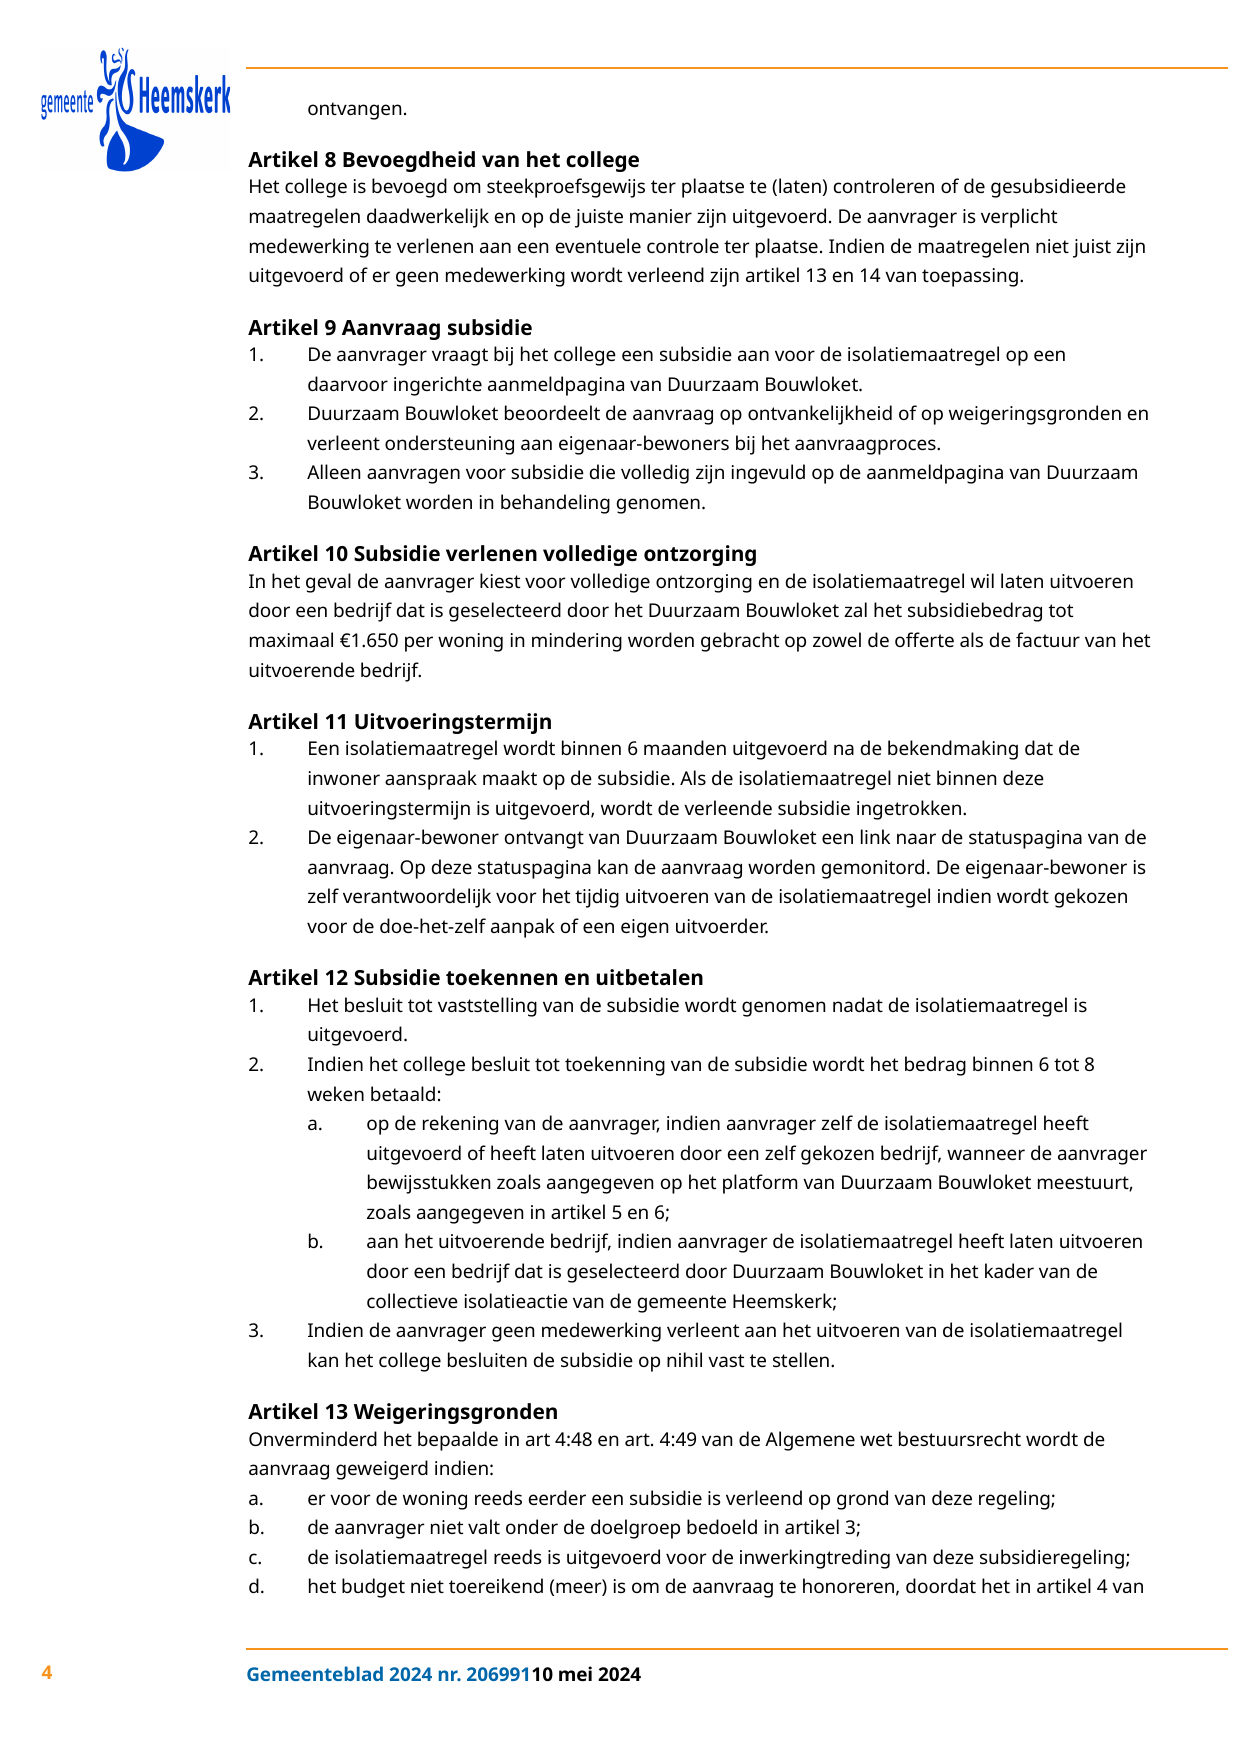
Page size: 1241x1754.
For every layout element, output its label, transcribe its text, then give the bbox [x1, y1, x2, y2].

text Het college is bevoegd om steekproefsgewijs ter plaatse te (laten) controleren of de gesubsidieerde maatregelen daadwerkelijk en op de juiste manier zijn uitgevoerd. De aanvrager is verplicht medewerking te verlenen aan een eventuele controle ter plaatse. Indien de maatregelen niet juist zijn uitgevoerd of er geen medewerking wordt verleend zijn artikel 13 en 14 van toepassing. [248, 174, 1152, 288]
text Artikel 11 Uitvoeringstermijn [248, 707, 1152, 736]
list het budget niet toereikend (meer) is om de aanvraag te honoreren, doordat het in artikel 4 van [248, 1574, 1152, 1599]
text Onverminderd het bepaalde in art 4:48 en art. 4:49 van de Algemene wet bestuursrecht wordt de aanvraag geweigerd indien: [248, 1426, 1152, 1481]
list de aanvrager niet valt onder de doelgroep bedoeld in artikel 3; [248, 1514, 1152, 1540]
text Artikel 8 Bevoegdheid van het college [248, 145, 1152, 174]
list Het besluit tot vaststelling van de subsidie wordt genomen nadat de isolatiemaatregel is uitgevoerd. [248, 992, 1152, 1047]
text In het geval de aanvrager kiest voor volledige ontzorging en de isolatiemaatregel wil laten uitvoeren door een bedrijf dat is geselecteerd door het Duurzaam Bouwloket zal het subsidiebedrag tot maximaal €1.650 per woning in mindering worden gebracht op zowel de offerte als de factuur van het uitvoerende bedrijf. [248, 568, 1152, 682]
list Alleen aanvragen voor subsidie die volledig zijn ingevuld op de aanmeldpagina van Duurzaam Bouwloket worden in behandeling genomen. [248, 459, 1152, 515]
list De eigenaar-bewoner ontvangt van Duurzaam Bouwloket een link naar de statuspagina van de aanvraag. Op deze statuspagina kan de aanvraag worden gemonitord. De eigenaar-bewoner is zelf verantwoordelijk voor het tijdig uitvoeren van de isolatiemaatregel indien wordt gekozen voor de doe-het-zelf aanpak of een eigen uitvoerder. [248, 824, 1152, 939]
list aan het uitvoerende bedrijf, indien aanvrager de isolatiemaatregel heeft laten uitvoeren door een bedrijf dat is geselecteerd door Duurzaam Bouwloket in het kader van de collectieve isolatieactie van de gemeente Heemskerk; [307, 1229, 1152, 1313]
text Artikel 9 Aanvraag subsidie [248, 313, 1152, 341]
list Indien de aanvrager geen medewerking verleent aan het uitvoeren van de isolatiemaatregel kan het college besluiten de subsidie op nihil vast te stellen. [248, 1317, 1152, 1373]
list op de rekening van de aanvrager, indien aanvrager zelf de isolatiemaatregel heeft uitgevoerd of heeft laten uitvoeren door een zelf gekozen bedrijf, wanneer de aanvrager bewijsstukken zoals aangegeven op het platform van Duurzaam Bouwloket meestuurt, zoals aangegeven in artikel 5 en 6; [307, 1110, 1152, 1225]
list Een isolatiemaatregel wordt binnen 6 maanden uitgevoerd na de bekendmaking dat de inwoner aanspraak maakt op de subsidie. Als de isolatiemaatregel niet binnen deze uitvoeringstermijn is uitgevoerd, wordt de verleende subsidie ingetrokken. [248, 736, 1152, 821]
list de isolatiemaatregel reeds is uitgevoerd voor de inwerkingtreding van deze subsidieregeling; [248, 1544, 1152, 1570]
list Duurzaam Bouwloket beoordeelt de aanvraag op ontvankelijkheid of op weigeringsgronden en verleent ondersteuning aan eigenaar-bewoners bij het aanvraagproces. [248, 400, 1152, 456]
picture [41, 47, 231, 172]
list er voor de woning reeds eerder een subsidie is verleend op grond van deze regeling; [248, 1485, 1152, 1511]
text Artikel 12 Subsidie toekennen en uitbetalen [248, 963, 1152, 992]
list Indien het college besluit tot toekenning van de subsidie wordt het bedrag binnen 6 tot 8 weken betaald: [248, 1051, 1152, 1106]
text Artikel 13 Weigeringsgronden [248, 1397, 1152, 1426]
list De aanvrager vraagt bij het college een subsidie aan voor de isolatiemaatregel op een daarvoor ingerichte aanmeldpagina van Duurzaam Bouwloket. [248, 341, 1152, 397]
text Artikel 10 Subsidie verlenen volledige ontzorging [248, 539, 1152, 568]
list ontvangen. [248, 95, 1152, 121]
